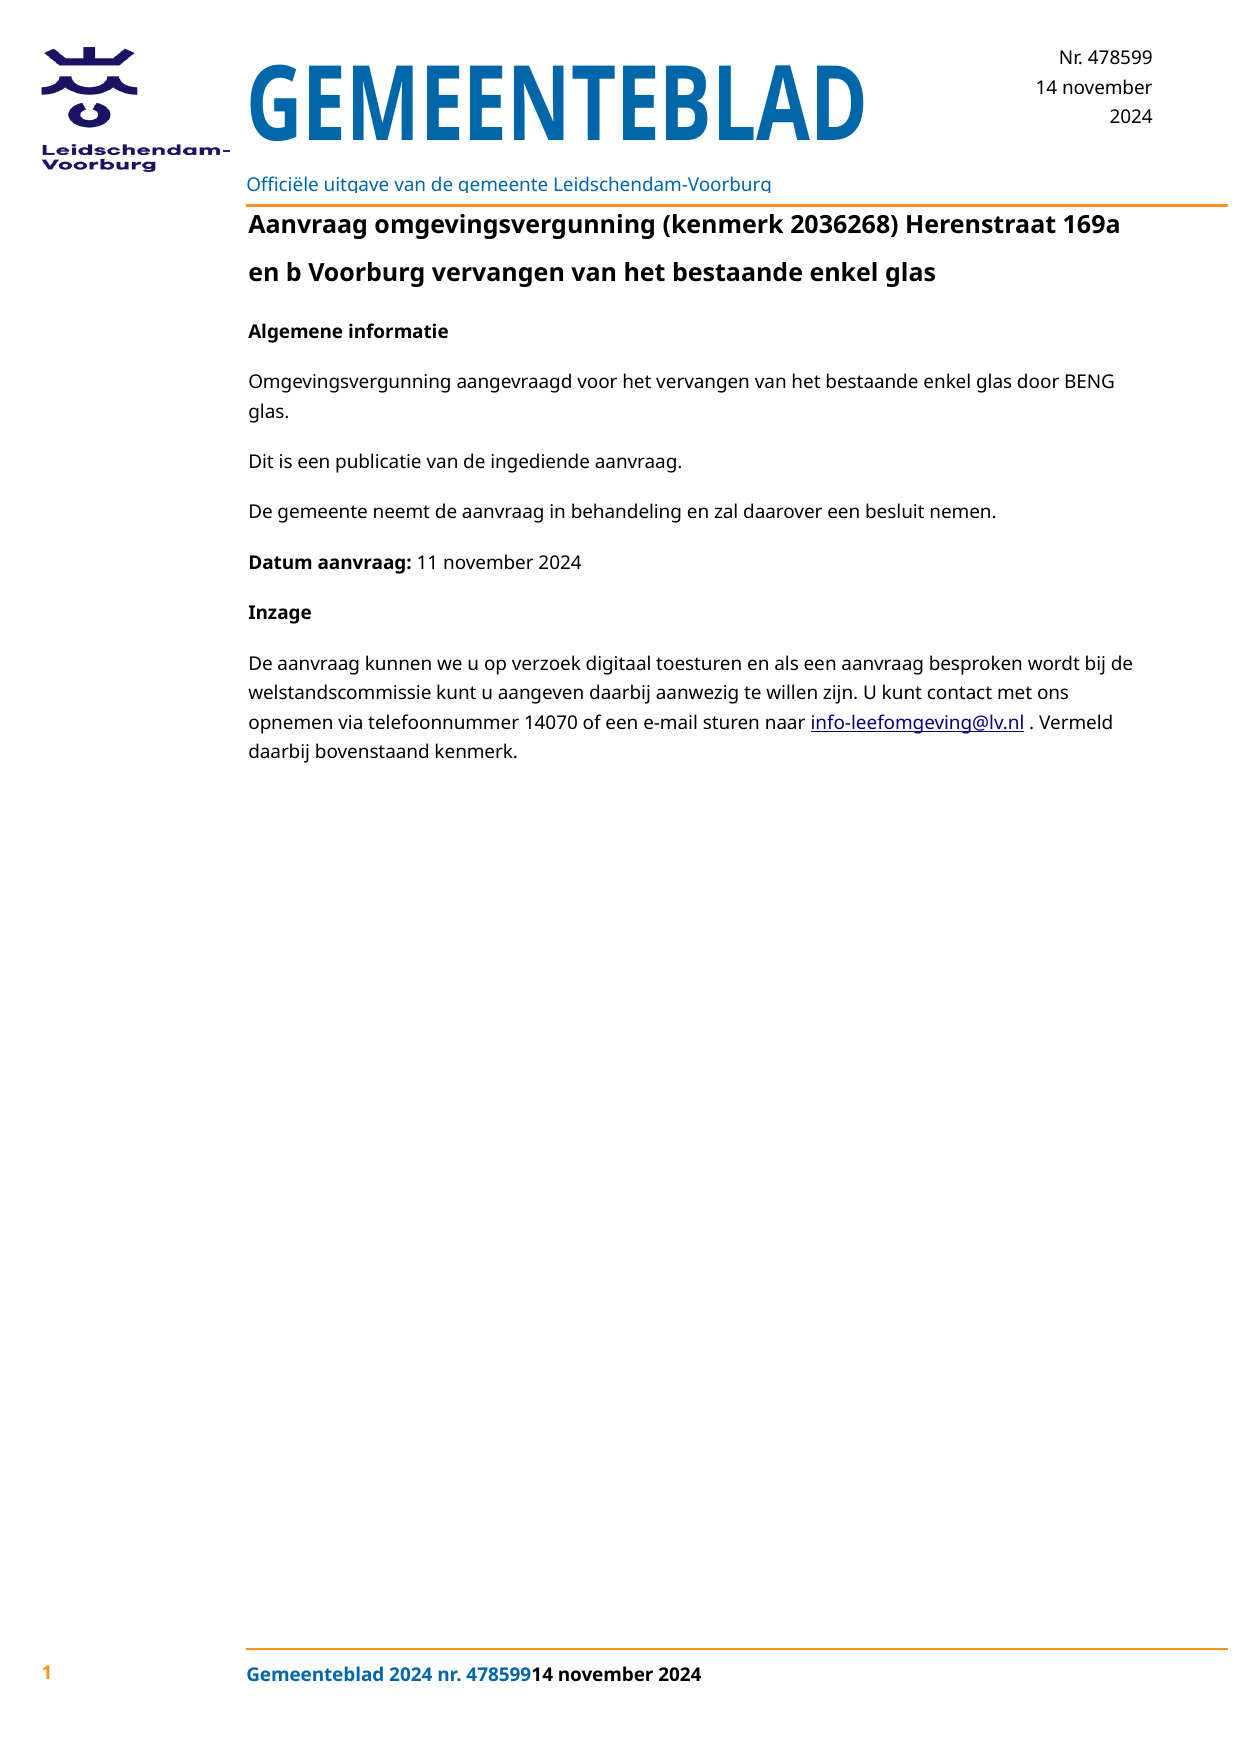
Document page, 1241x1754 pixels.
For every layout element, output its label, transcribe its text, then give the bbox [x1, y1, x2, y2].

text De aanvraag kunnen we u op verzoek digitaal toesturen en als een aanvraag besproken wordt bij de welstandscommissie kunt u aangeven daarbij aanwezig te willen zijn. U kunt contact met ons opnemen via telefoonnummer 14070 of een e-mail sturen naar info-leefomgeving@lv.nl . Vermeld daarbij bovenstaand kenmerk. [248, 650, 1152, 764]
text Inzage [248, 599, 1152, 625]
text Datum aanvraag: 11 november 2024 [248, 549, 1152, 575]
text Algemene informatie [248, 318, 1152, 344]
text Dit is een publicatie van de ingediende aanvraag. [248, 448, 1152, 474]
picture [41, 47, 231, 172]
text Aanvraag omgevingsvergunning (kenmerk 2036268) Herenstraat 169a en b Voorburg vervangen van het bestaande enkel glas [248, 207, 1152, 288]
text De gemeente neemt de aanvraag in behandeling en zal daarover een besluit nemen. [248, 499, 1152, 524]
text Omgevingsvergunning aangevraagd voor het vervangen van het bestaande enkel glas door BENG glas. [248, 368, 1152, 424]
